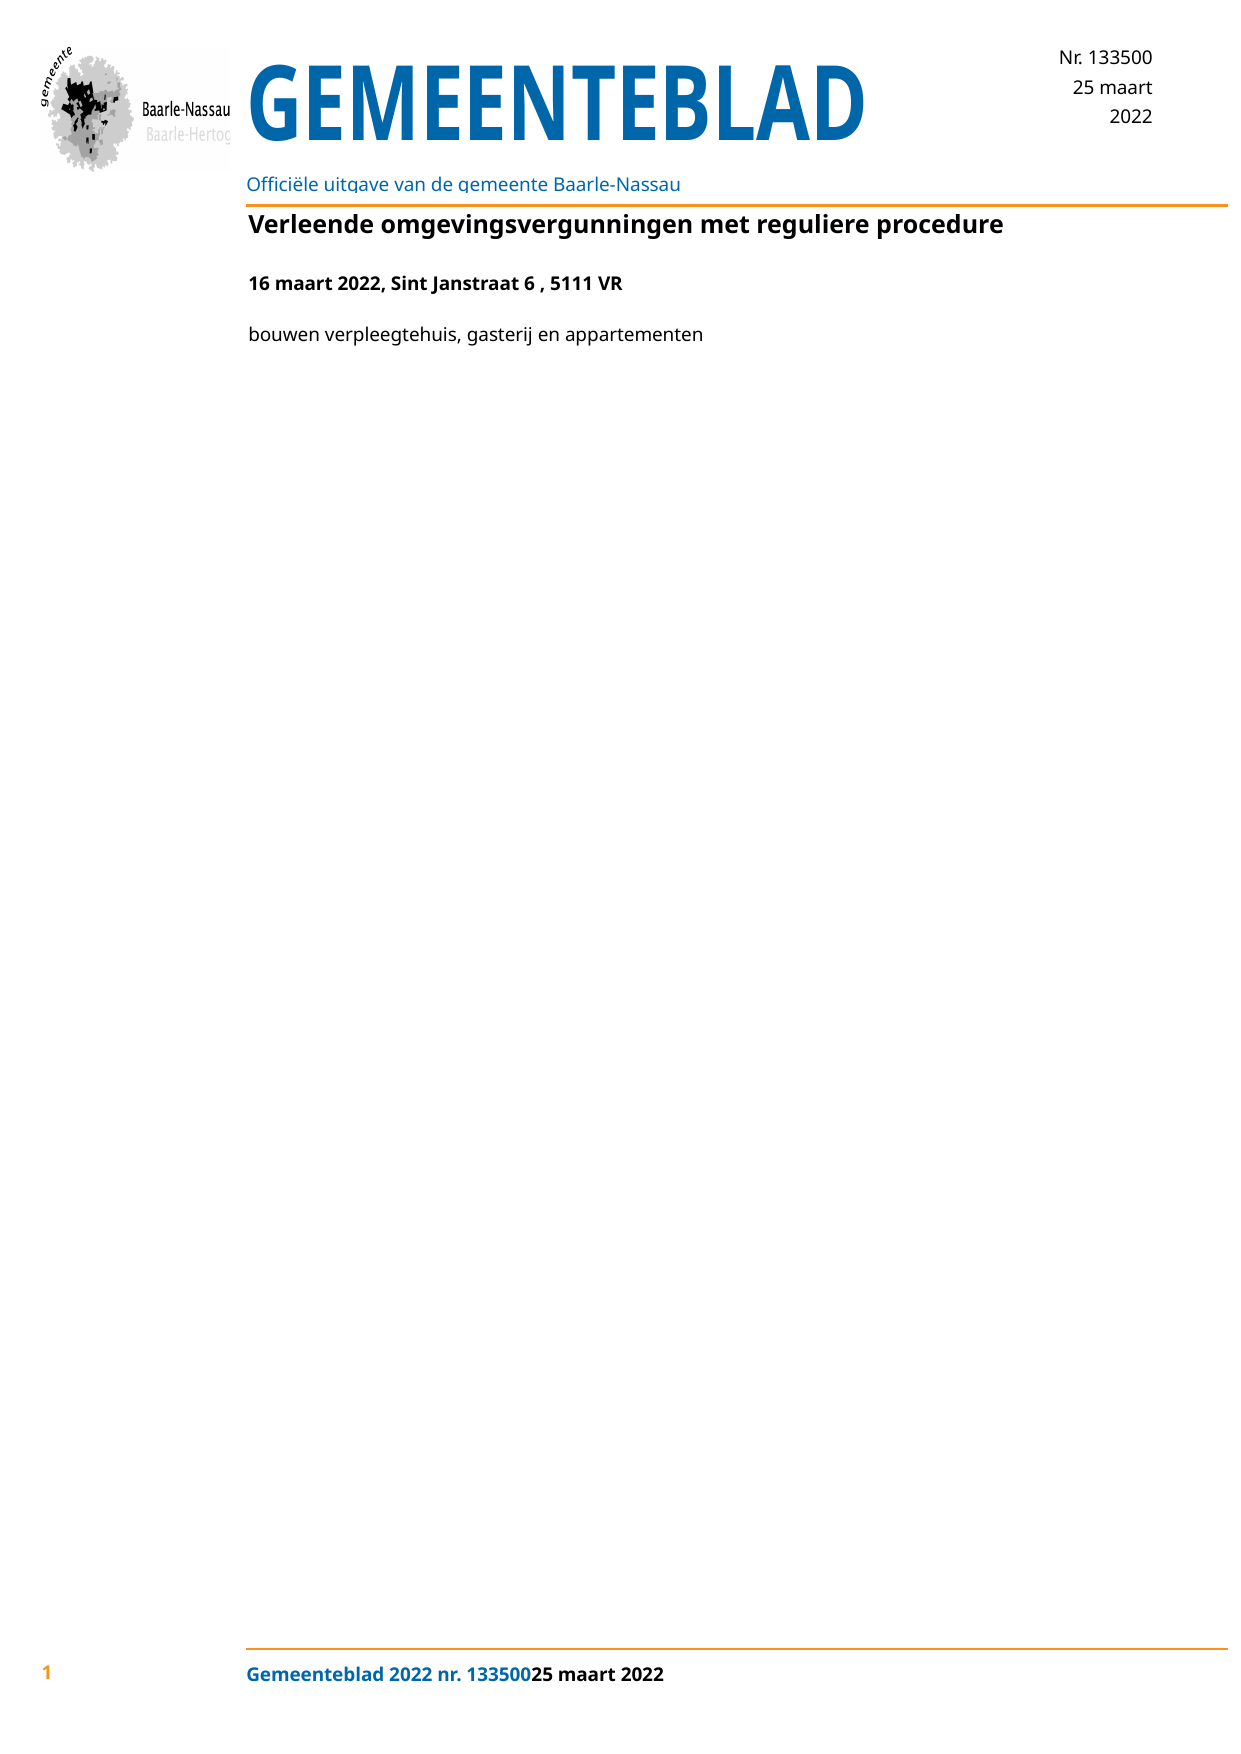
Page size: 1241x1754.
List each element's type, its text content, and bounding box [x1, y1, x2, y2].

text 16 maart 2022, Sint Janstraat 6 , 5111 VR [248, 270, 1152, 296]
text bouwen verpleegtehuis, gasterij en appartementen [248, 321, 1152, 346]
text Verleende omgevingsvergunningen met reguliere procedure [248, 207, 1152, 241]
picture [41, 47, 231, 172]
